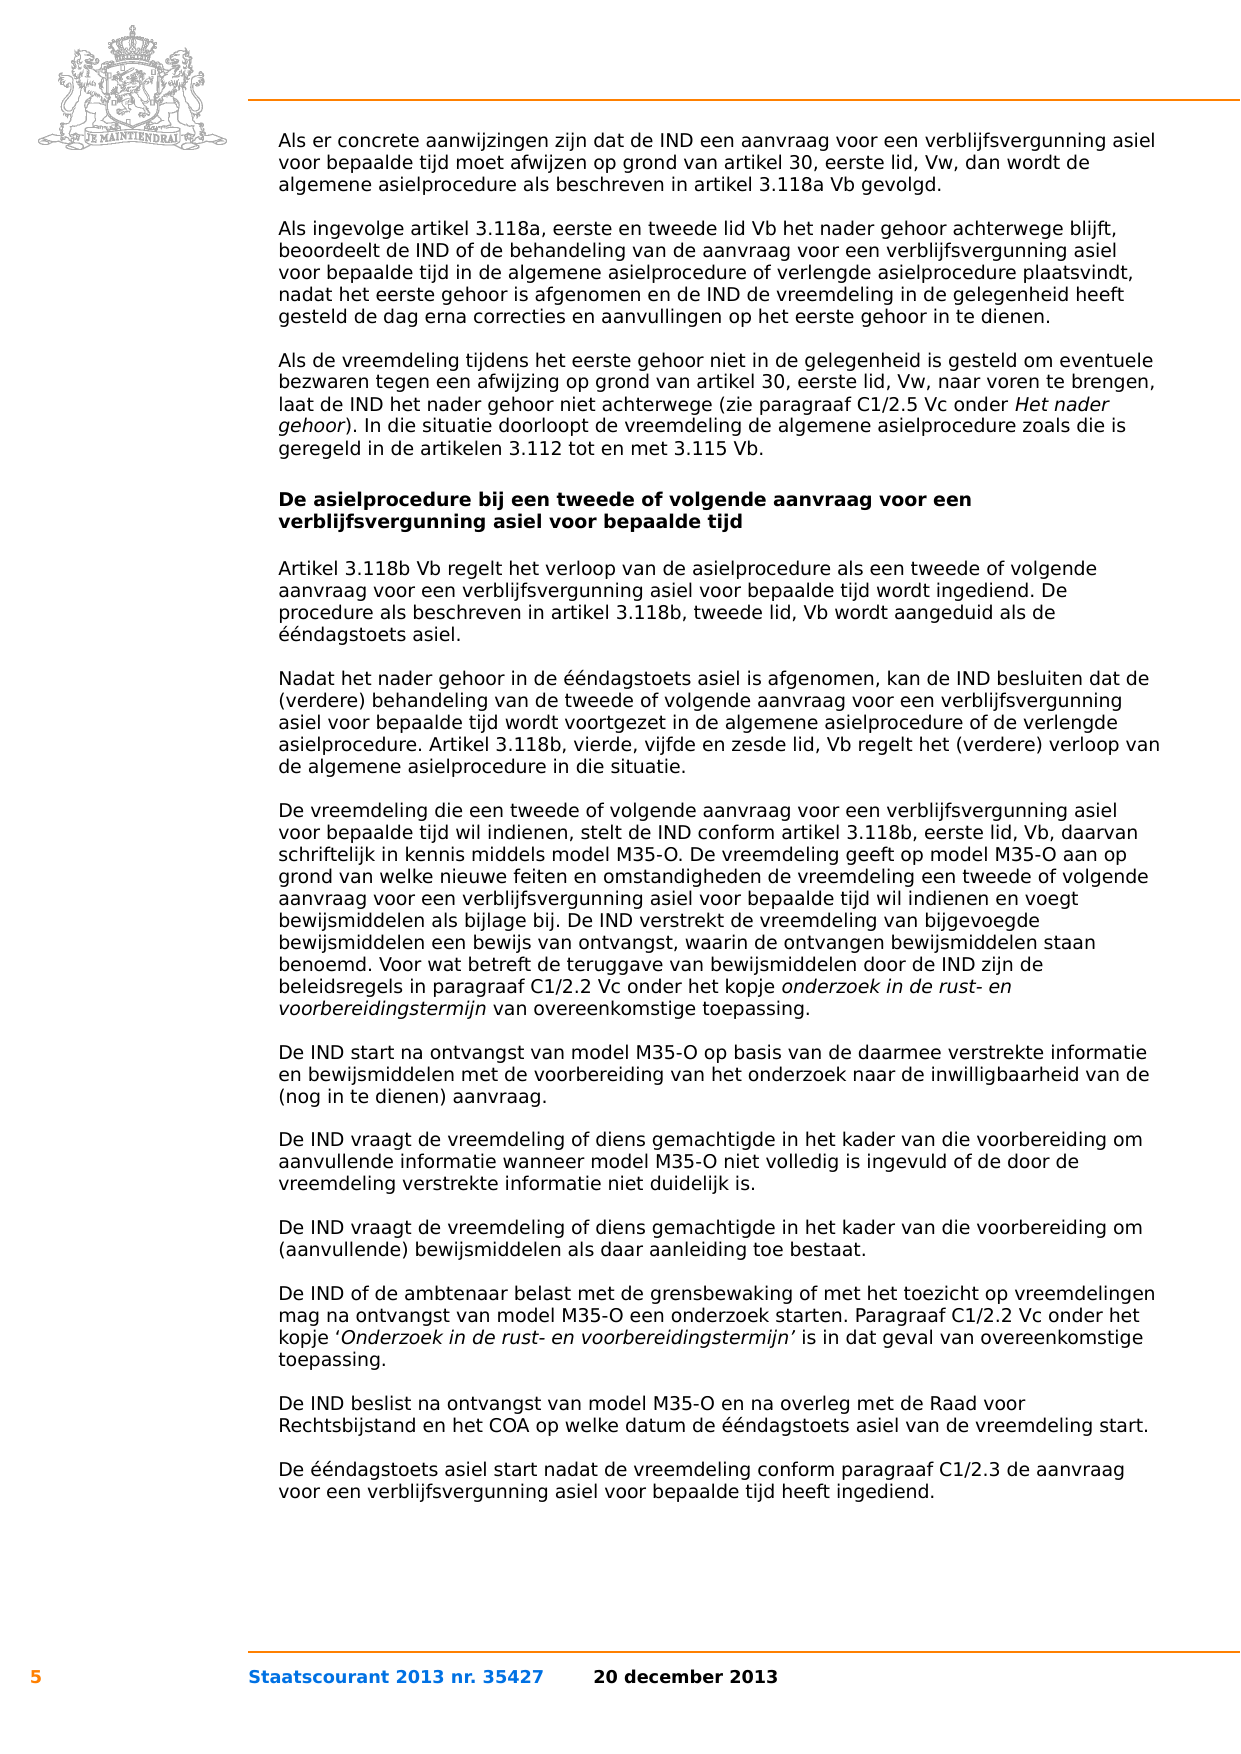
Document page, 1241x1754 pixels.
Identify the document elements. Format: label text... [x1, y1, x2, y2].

text De IND beslist na ontvangst van model M35-O en na overleg met de Raad voor Rechtsbijstand en het COA op welke datum de ééndagstoets asiel van de vreemdeling start. [278, 1393, 1163, 1437]
text De IND start na ontvangst van model M35-O op basis van de daarmee verstrekte informatie en bewijsmiddelen met de voorbereiding van het onderzoek naar de inwilligbaarheid van de (nog in te dienen) aanvraag. [278, 1042, 1163, 1107]
picture [38, 25, 227, 150]
text Artikel 3.118b Vb regelt het verloop van de asielprocedure als een tweede of volgende aanvraag voor een verblijfsvergunning asiel voor bepaalde tijd wordt ingediend. De procedure als beschreven in artikel 3.118b, tweede lid, Vb wordt aangeduid als de ééndagstoets asiel. [278, 558, 1163, 646]
text Als ingevolge artikel 3.118a, eerste en tweede lid Vb het nader gehoor achterwege blijft, beoordeelt de IND of de behandeling van de aanvraag voor een verblijfsvergunning asiel voor bepaalde tijd in de algemene asielprocedure of verlengde asielprocedure plaatsvindt, nadat het eerste gehoor is afgenomen en de IND de vreemdeling in de gelegenheid heeft gesteld de dag erna correcties en aanvullingen op het eerste gehoor in te dienen. [278, 218, 1163, 328]
text Nadat het nader gehoor in de ééndagstoets asiel is afgenomen, kan de IND besluiten dat de (verdere) behandeling van de tweede of volgende aanvraag voor een verblijfsvergunning asiel voor bepaalde tijd wordt voortgezet in de algemene asielprocedure of de verlengde asielprocedure. Artikel 3.118b, vierde, vijfde en zesde lid, Vb regelt het (verdere) verloop van de algemene asielprocedure in die situatie. [278, 668, 1163, 778]
text De IND vraagt de vreemdeling of diens gemachtigde in het kader van die voorbereiding om aanvullende informatie wanneer model M35-O niet volledig is ingevuld of de door de vreemdeling verstrekte informatie niet duidelijk is. [278, 1129, 1163, 1195]
text De ééndagstoets asiel start nadat de vreemdeling conform paragraaf C1/2.3 de aanvraag voor een verblijfsvergunning asiel voor bepaalde tijd heeft ingediend. [278, 1459, 1163, 1503]
text De IND vraagt de vreemdeling of diens gemachtigde in het kader van die voorbereiding om (aanvullende) bewijsmiddelen als daar aanleiding toe bestaat. [278, 1217, 1163, 1261]
text Als er concrete aanwijzingen zijn dat de IND een aanvraag voor een verblijfsvergunning asiel voor bepaalde tijd moet afwijzen op grond van artikel 30, eerste lid, Vw, dan wordt de algemene asielprocedure als beschreven in artikel 3.118a Vb gevolgd. [278, 130, 1163, 196]
text Als de vreemdeling tijdens het eerste gehoor niet in de gelegenheid is gesteld om eventuele bezwaren tegen een afwijzing op grond van artikel 30, eerste lid, Vw, naar voren te brengen, laat de IND het nader gehoor niet achterwege (zie paragraaf C1/2.5 Vc onder Het nader gehoor). In die situatie doorloopt de vreemdeling de algemene asielprocedure zoals die is geregeld in de artikelen 3.112 tot en met 3.115 Vb. [278, 349, 1163, 459]
text De vreemdeling die een tweede of volgende aanvraag voor een verblijfsvergunning asiel voor bepaalde tijd wil indienen, stelt de IND conform artikel 3.118b, eerste lid, Vb, daarvan schriftelijk in kennis middels model M35-O. De vreemdeling geeft op model M35-O aan op grond van welke nieuwe feiten en omstandigheden de vreemdeling een tweede of volgende aanvraag voor een verblijfsvergunning asiel voor bepaalde tijd wil indienen en voegt bewijsmiddelen als bijlage bij. De IND verstrekt de vreemdeling van bijgevoegde bewijsmiddelen een bewijs van ontvangst, waarin de ontvangen bewijsmiddelen staan benoemd. Voor wat betreft de teruggave van bewijsmiddelen door de IND zijn de beleidsregels in paragraaf C1/2.2 Vc onder het kopje onderzoek in de rust- en voorbereidingstermijn van overeenkomstige toepassing. [278, 800, 1163, 1020]
subtitle De asielprocedure bij een tweede of volgende aanvraag voor een verblijfsvergunning asiel voor bepaalde tijd [278, 489, 1163, 533]
text De IND of de ambtenaar belast met de grensbewaking of met het toezicht op vreemdelingen mag na ontvangst van model M35-O een onderzoek starten. Paragraaf C1/2.2 Vc onder het kopje ‘Onderzoek in de rust- en voorbereidingstermijn’ is in dat geval van overeenkomstige toepassing. [278, 1283, 1163, 1371]
